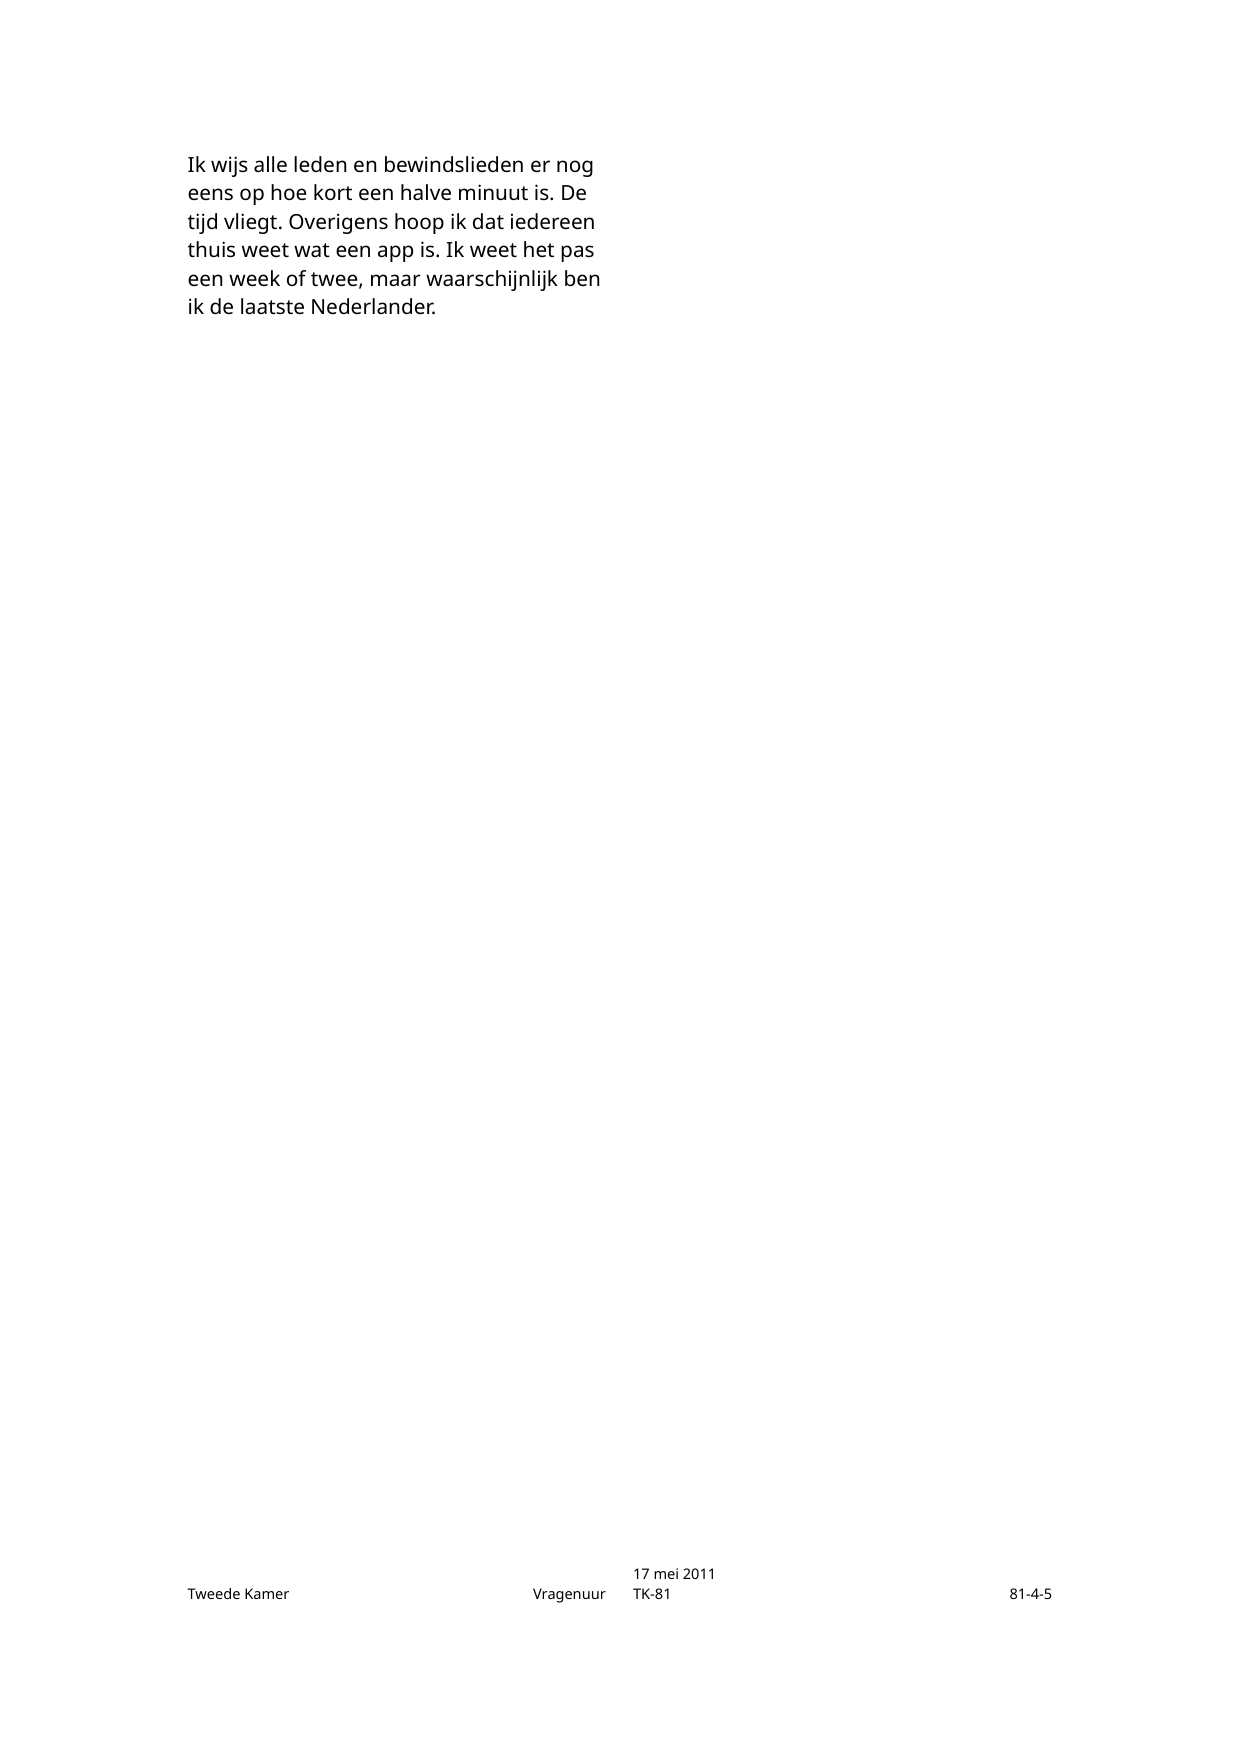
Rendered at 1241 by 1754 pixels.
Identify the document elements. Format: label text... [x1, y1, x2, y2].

text Ik wijs alle leden en bewindslieden er nog eens op hoe kort een halve minuut is. De tijd vliegt. Overigens hoop ik dat iedereen thuis weet wat een app is. Ik weet het pas een week of twee, maar waarschijnlijk ben ik de laatste Nederlander. [187, 150, 605, 321]
